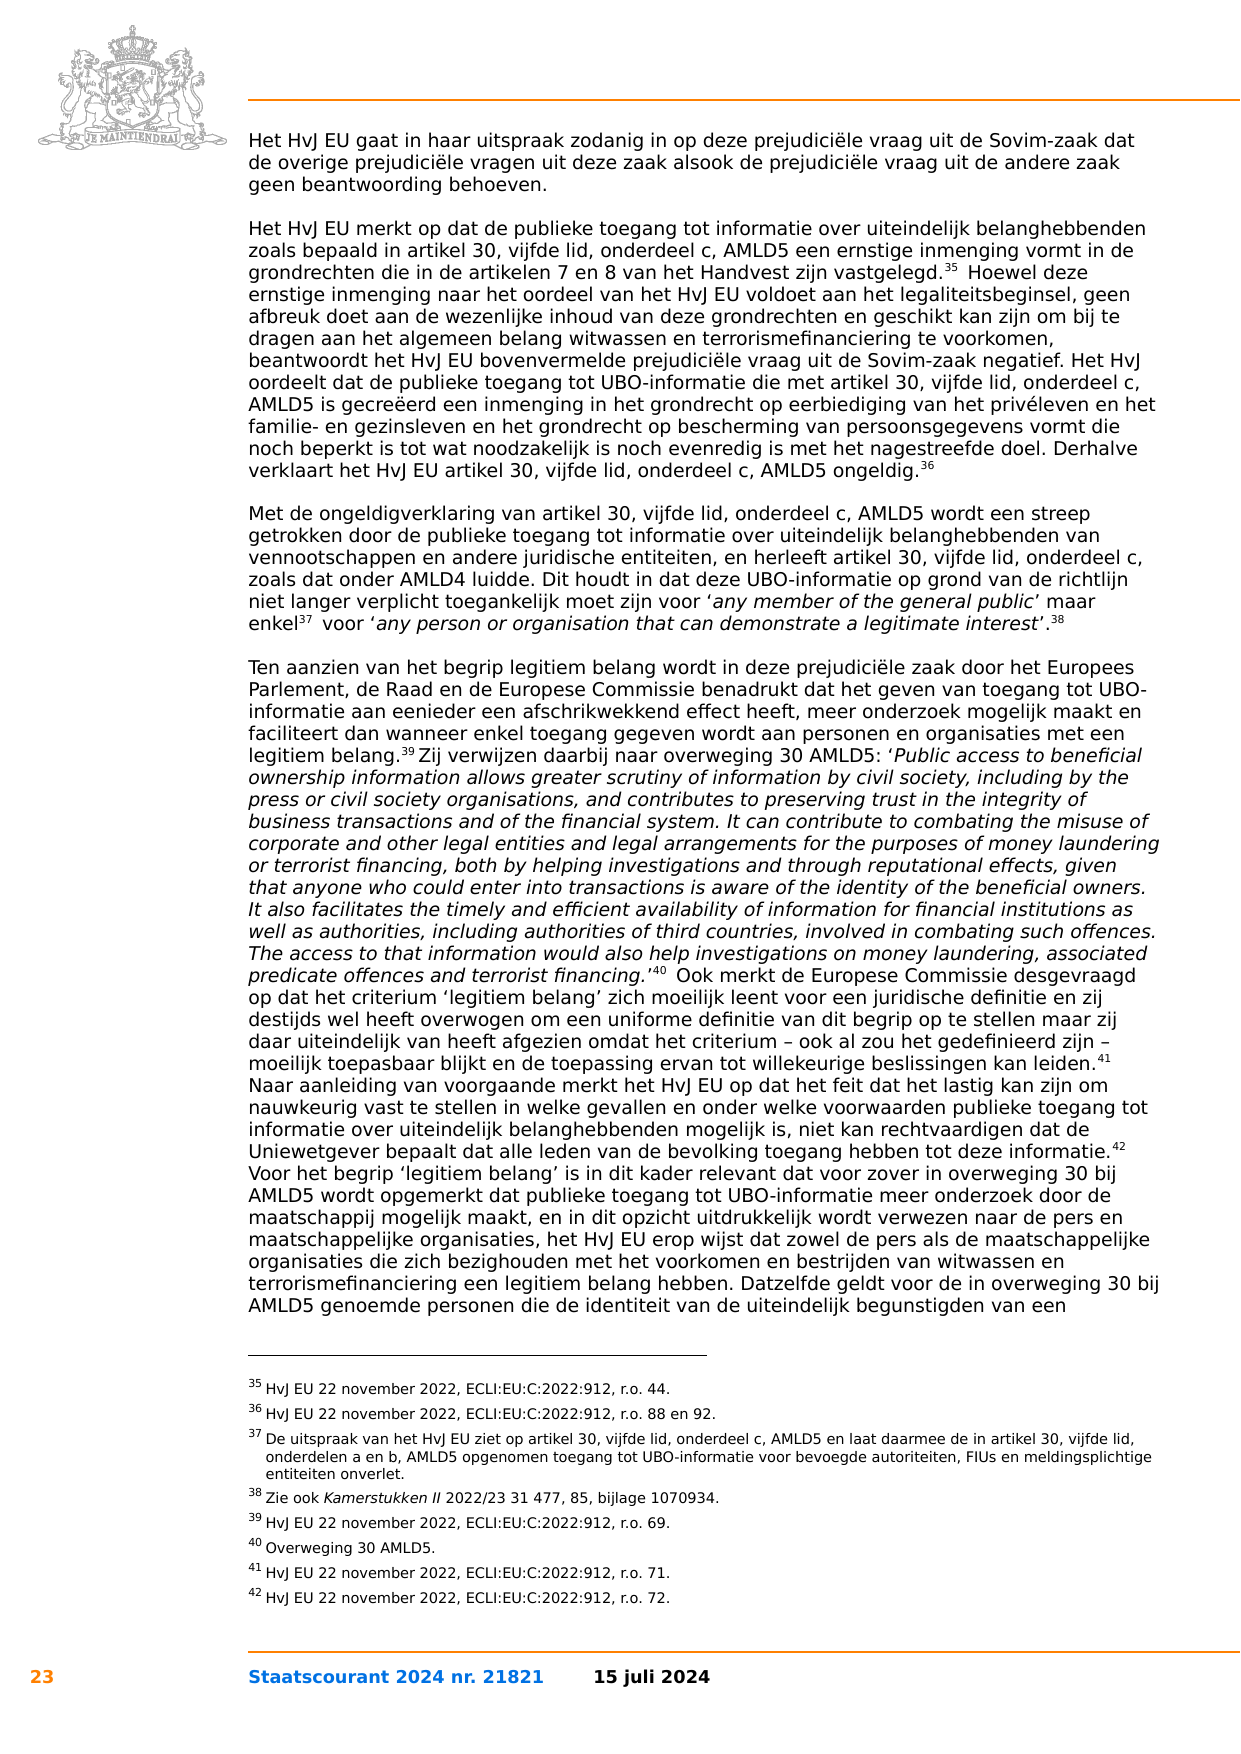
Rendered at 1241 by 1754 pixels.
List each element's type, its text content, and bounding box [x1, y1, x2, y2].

text Het HvJ EU gaat in haar uitspraak zodanig in op deze prejudiciële vraag uit de Sovim-zaak dat de overige prejudiciële vragen uit deze zaak alsook de prejudiciële vraag uit de andere zaak geen beantwoording behoeven. [248, 130, 1163, 196]
text Met de ongeldigverklaring van artikel 30, vijfde lid, onderdeel c, AMLD5 wordt een streep getrokken door de publieke toegang tot informatie over uiteindelijk belanghebbenden van vennootschappen en andere juridische entiteiten, en herleeft artikel 30, vijfde lid, onderdeel c, zoals dat onder AMLD4 luidde. Dit houdt in dat deze UBO-informatie op grond van de richtlijn niet langer verplicht toegankelijk moet zijn voor ‘any member of the general public’ maar enkel voor ‘any person or organisation that can demonstrate a legitimate interest’. [248, 503, 1163, 635]
text HvJ EU 22 november 2022, ECLI:EU:C:2022:912, r.o. 71. [248, 1561, 1163, 1583]
picture [38, 25, 227, 150]
text Zie ook Kamerstukken II 2022/23 31 477, 85, bijlage 1070934. [248, 1486, 1163, 1508]
text HvJ EU 22 november 2022, ECLI:EU:C:2022:912, r.o. 69. [248, 1511, 1163, 1533]
text Overweging 30 AMLD5. [248, 1536, 1163, 1558]
text HvJ EU 22 november 2022, ECLI:EU:C:2022:912, r.o. 72. [248, 1586, 1163, 1608]
text Het HvJ EU merkt op dat de publieke toegang tot informatie over uiteindelijk belanghebbenden zoals bepaald in artikel 30, vijfde lid, onderdeel c, AMLD5 een ernstige inmenging vormt in de grondrechten die in de artikelen 7 en 8 van het Handvest zijn vastgelegd. Hoewel deze ernstige inmenging naar het oordeel van het HvJ EU voldoet aan het legaliteitsbeginsel, geen afbreuk doet aan de wezenlijke inhoud van deze grondrechten en geschikt kan zijn om bij te dragen aan het algemeen belang witwassen en terrorismefinanciering te voorkomen, beantwoordt het HvJ EU bovenvermelde prejudiciële vraag uit de Sovim-zaak negatief. Het HvJ oordeelt dat de publieke toegang tot UBO-informatie die met artikel 30, vijfde lid, onderdeel c, AMLD5 is gecreëerd een inmenging in het grondrecht op eerbiediging van het privéleven en het familie- en gezinsleven en het grondrecht op bescherming van persoonsgegevens vormt die noch beperkt is tot wat noodzakelijk is noch evenredig is met het nagestreefde doel. Derhalve verklaart het HvJ EU artikel 30, vijfde lid, onderdeel c, AMLD5 ongeldig. [248, 218, 1163, 481]
text De uitspraak van het HvJ EU ziet op artikel 30, vijfde lid, onderdeel c, AMLD5 en laat daarmee de in artikel 30, vijfde lid, onderdelen a en b, AMLD5 opgenomen toegang tot UBO-informatie voor bevoegde autoriteiten, FIUs en meldingsplichtige entiteiten onverlet. [248, 1427, 1163, 1483]
text HvJ EU 22 november 2022, ECLI:EU:C:2022:912, r.o. 88 en 92. [248, 1402, 1163, 1424]
text HvJ EU 22 november 2022, ECLI:EU:C:2022:912, r.o. 44. [248, 1377, 1163, 1399]
text Ten aanzien van het begrip legitiem belang wordt in deze prejudiciële zaak door het Europees Parlement, de Raad en de Europese Commissie benadrukt dat het geven van toegang tot UBO-informatie aan eenieder een afschrikwekkend effect heeft, meer onderzoek mogelijk maakt en faciliteert dan wanneer enkel toegang gegeven wordt aan personen en organisaties met een legitiem belang.Zij verwijzen daarbij naar overweging 30 AMLD5: ‘Public access to beneficial ownership information allows greater scrutiny of information by civil society, including by the press or civil society organisations, and contributes to preserving trust in the integrity of business transactions and of the financial system. It can contribute to combating the misuse of corporate and other legal entities and legal arrangements for the purposes of money laundering or terrorist financing, both by helping investigations and through reputational effects, given that anyone who could enter into transactions is aware of the identity of the beneficial owners. It also facilitates the timely and efficient availability of information for financial institutions as well as authorities, including authorities of third countries, involved in combating such offences. The access to that information would also help investigations on money laundering, associated predicate offences and terrorist financing.’ Ook merkt de Europese Commissie desgevraagd op dat het criterium ‘legitiem belang’ zich moeilijk leent voor een juridische definitie en zij destijds wel heeft overwogen om een uniforme definitie van dit begrip op te stellen maar zij daar uiteindelijk van heeft afgezien omdat het criterium – ook al zou het gedefinieerd zijn – moeilijk toepasbaar blijkt en de toepassing ervan tot willekeurige beslissingen kan leiden. Naar aanleiding van voorgaande merkt het HvJ EU op dat het feit dat het lastig kan zijn om nauwkeurig vast te stellen in welke gevallen en onder welke voorwaarden publieke toegang tot informatie over uiteindelijk belanghebbenden mogelijk is, niet kan rechtvaardigen dat de Uniewetgever bepaalt dat alle leden van de bevolking toegang hebben tot deze informatie. Voor het begrip ‘legitiem belang’ is in dit kader relevant dat voor zover in overweging 30 bij AMLD5 wordt opgemerkt dat publieke toegang tot UBO-informatie meer onderzoek door de maatschappij mogelijk maakt, en in dit opzicht uitdrukkelijk wordt verwezen naar de pers en maatschappelijke organisaties, het HvJ EU erop wijst dat zowel de pers als de maatschappelijke organisaties die zich bezighouden met het voorkomen en bestrijden van witwassen en terrorismefinanciering een legitiem belang hebben. Datzelfde geldt voor de in overweging 30 bij AMLD5 genoemde personen die de identiteit van de uiteindelijk begunstigden van een [248, 657, 1163, 1316]
